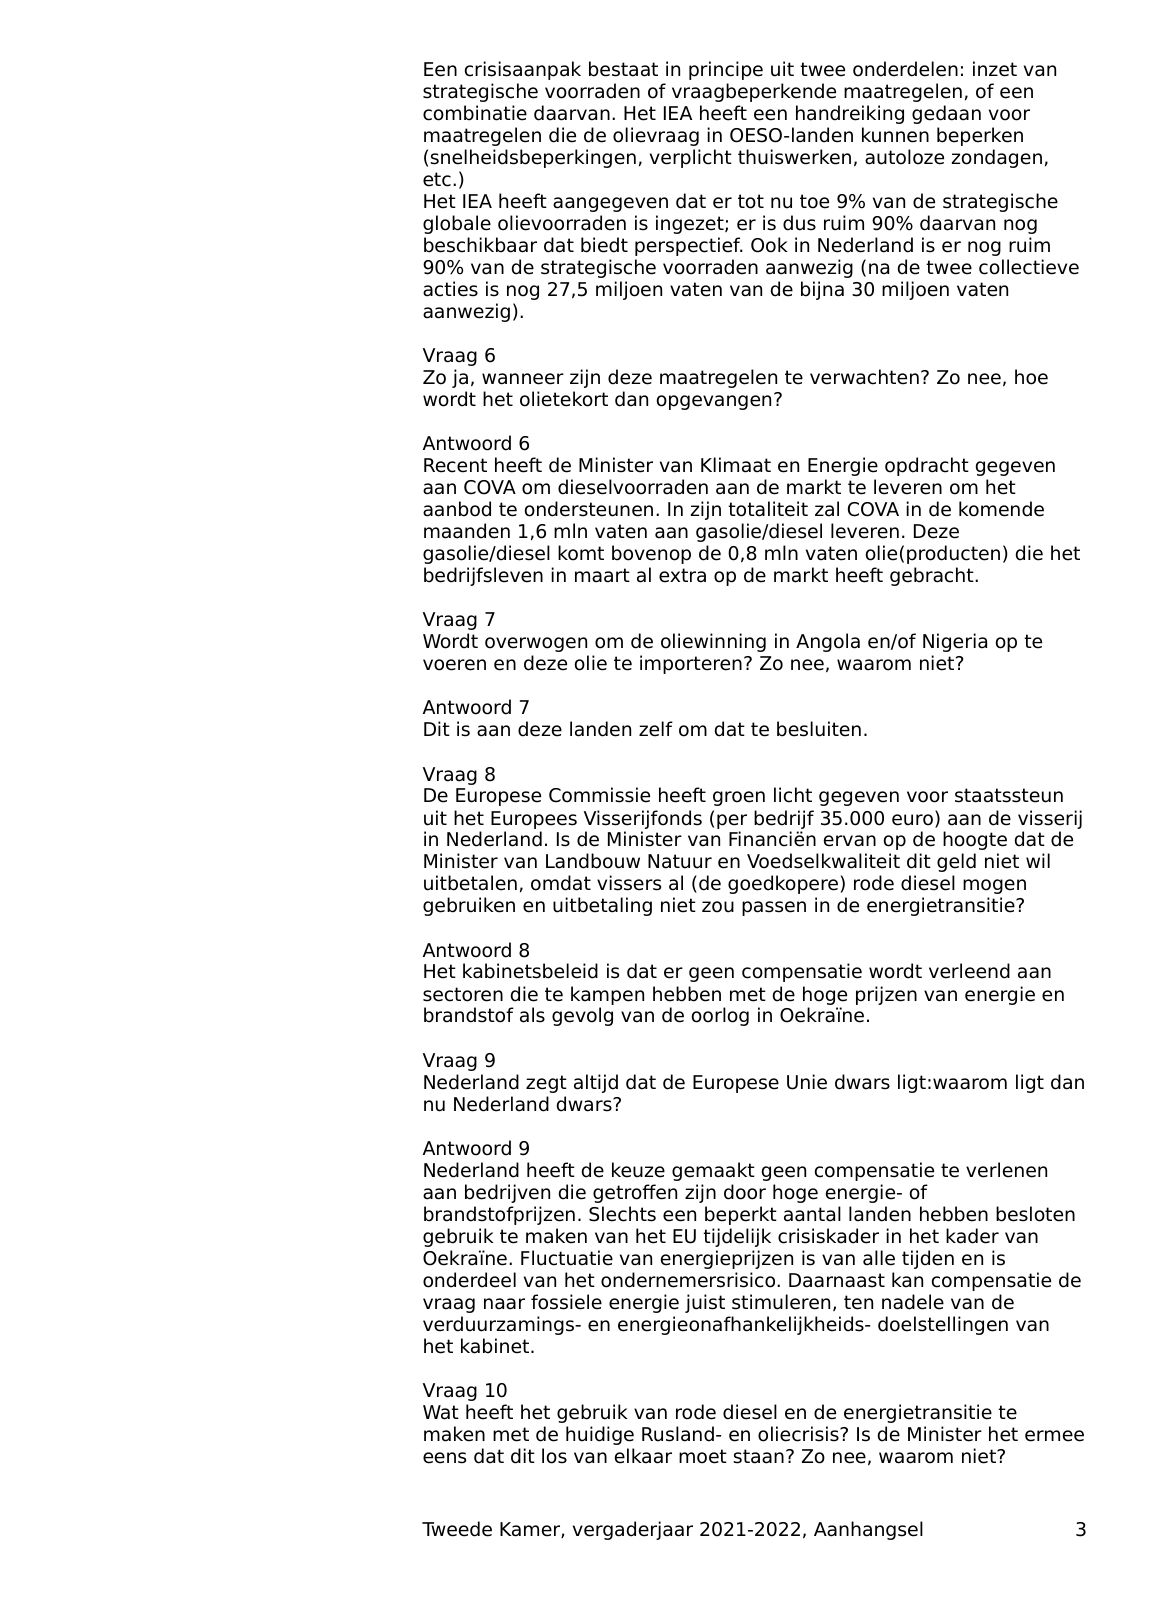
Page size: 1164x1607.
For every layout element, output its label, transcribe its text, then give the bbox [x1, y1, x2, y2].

text Recent heeft de Minister van Klimaat en Energie opdracht gegeven aan COVA om dieselvoorraden aan de markt te leveren om het aanbod te ondersteunen. In zijn totaliteit zal COVA in de komende maanden 1,6 mln vaten aan gasolie/diesel leveren. Deze gasolie/diesel komt bovenop de 0,8 mln vaten olie(producten) die het bedrijfsleven in maart al extra op de markt heeft gebracht. [422, 455, 1087, 587]
text Vraag 7 [422, 609, 1087, 631]
text Vraag 10 [422, 1380, 1087, 1402]
text Antwoord 6 [422, 433, 1087, 455]
text Nederland heeft de keuze gemaakt geen compensatie te verlenen aan bedrijven die getroffen zijn door hoge energie- of brandstofprijzen. Slechts een beperkt aantal landen hebben besloten gebruik te maken van het EU tijdelijk crisiskader in het kader van Oekraïne. Fluctuatie van energieprijzen is van alle tijden en is onderdeel van het ondernemersrisico. Daarnaast kan compensatie de vraag naar fossiele energie juist stimuleren, ten nadele van de verduurzamings- en energieonafhankelijkheids- doelstellingen van het kabinet. [422, 1160, 1087, 1357]
text Antwoord 7 [422, 697, 1087, 719]
text Wat heeft het gebruik van rode diesel en de energietransitie te maken met de huidige Rusland- en oliecrisis? Is de Minister het ermee eens dat dit los van elkaar moet staan? Zo nee, waarom niet? [422, 1402, 1087, 1468]
text Vraag 6 [422, 345, 1087, 367]
text Nederland zegt altijd dat de Europese Unie dwars ligt:waarom ligt dan nu Nederland dwars? [422, 1072, 1087, 1116]
text Zo ja, wanneer zijn deze maatregelen te verwachten? Zo nee, hoe wordt het olietekort dan opgevangen? [422, 367, 1087, 411]
text Een crisisaanpak bestaat in principe uit twee onderdelen: inzet van strategische voorraden of vraagbeperkende maatregelen, of een combinatie daarvan. Het IEA heeft een handreiking gedaan voor maatregelen die de olievraag in OESO-landen kunnen beperken (snelheidsbeperkingen, verplicht thuiswerken, autoloze zondagen, etc.) [422, 59, 1087, 191]
text Het kabinetsbeleid is dat er geen compensatie wordt verleend aan sectoren die te kampen hebben met de hoge prijzen van energie en brandstof als gevolg van de oorlog in Oekraïne. [422, 961, 1087, 1027]
text Vraag 9 [422, 1049, 1087, 1072]
text Antwoord 9 [422, 1138, 1087, 1160]
text Dit is aan deze landen zelf om dat te besluiten. [422, 719, 1087, 741]
text Antwoord 8 [422, 939, 1087, 961]
text De Europese Commissie heeft groen licht gegeven voor staatssteun uit het Europees Visserijfonds (per bedrijf 35.000 euro) aan de visserij in Nederland. Is de Minister van Financiën ervan op de hoogte dat de Minister van Landbouw Natuur en Voedselkwaliteit dit geld niet wil uitbetalen, omdat vissers al (de goedkopere) rode diesel mogen gebruiken en uitbetaling niet zou passen in de energietransitie? [422, 785, 1087, 917]
text Vraag 8 [422, 763, 1087, 785]
text Het IEA heeft aangegeven dat er tot nu toe 9% van de strategische globale olievoorraden is ingezet; er is dus ruim 90% daarvan nog beschikbaar dat biedt perspectief. Ook in Nederland is er nog ruim 90% van de strategische voorraden aanwezig (na de twee collectieve acties is nog 27,5 miljoen vaten van de bijna 30 miljoen vaten aanwezig). [422, 191, 1087, 323]
text Wordt overwogen om de oliewinning in Angola en/of Nigeria op te voeren en deze olie te importeren? Zo nee, waarom niet? [422, 631, 1087, 675]
